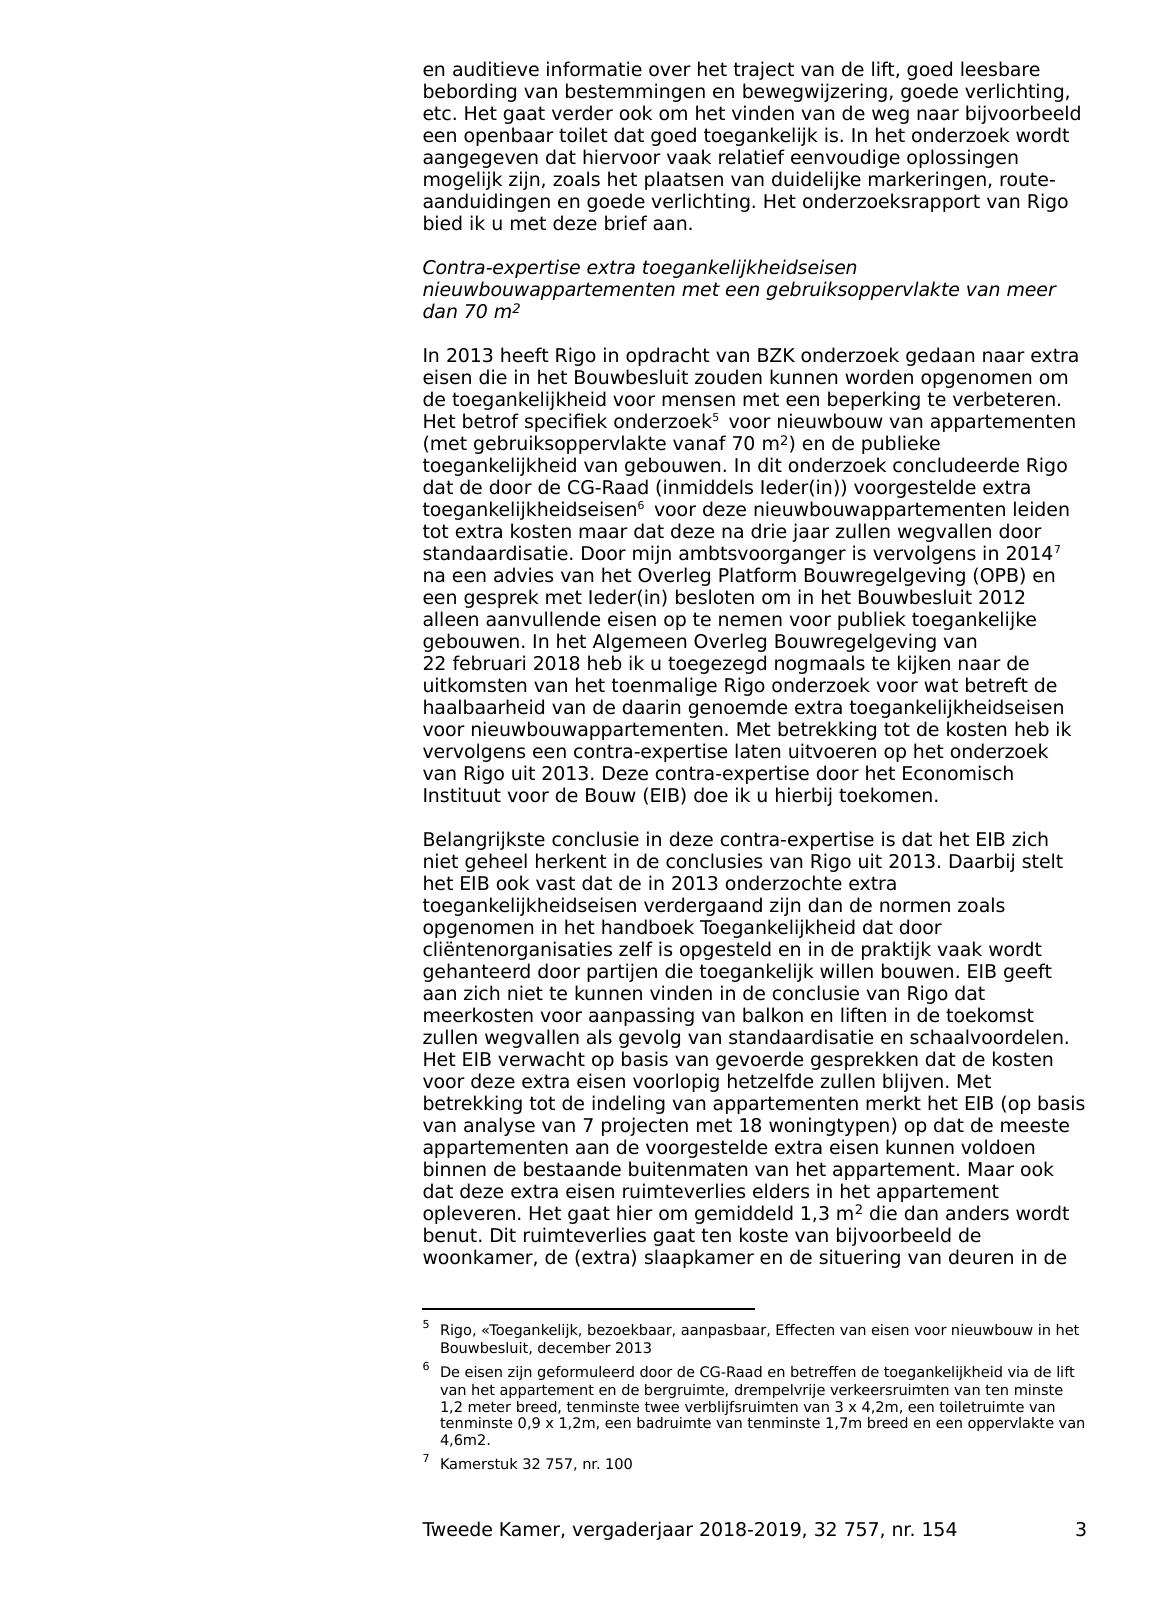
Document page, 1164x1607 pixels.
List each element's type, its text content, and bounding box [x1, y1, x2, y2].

text Rigo, «Toegankelijk, bezoekbaar, aanpasbaar, Effecten van eisen voor nieuwbouw in het Bouwbesluit, december 2013 [422, 1318, 1087, 1357]
text In 2013 heeft Rigo in opdracht van BZK onderzoek gedaan naar extra eisen die in het Bouwbesluit zouden kunnen worden opgenomen om de toegankelijkheid voor mensen met een beperking te verbeteren. Het betrof specifiek onderzoek voor nieuwbouw van appartementen (met gebruiksoppervlakte vanaf 70 m2) en de publieke toegankelijkheid van gebouwen. In dit onderzoek concludeerde Rigo dat de door de CG-Raad (inmiddels Ieder(in)) voorgestelde extra toegankelijkheidseisen voor deze nieuwbouwappartementen leiden tot extra kosten maar dat deze na drie jaar zullen wegvallen door standaardisatie. Door mijn ambtsvoorganger is vervolgens in 2014 na een advies van het Overleg Platform Bouwregelgeving (OPB) en een gesprek met Ieder(in) besloten om in het Bouwbesluit 2012 alleen aanvullende eisen op te nemen voor publiek toegankelijke gebouwen. In het Algemeen Overleg Bouwregelgeving van 22 februari 2018 heb ik u toegezegd nogmaals te kijken naar de uitkomsten van het toenmalige Rigo onderzoek voor wat betreft de haalbaarheid van de daarin genoemde extra toegankelijkheidseisen voor nieuwbouwappartementen. Met betrekking tot de kosten heb ik vervolgens een contra-expertise laten uitvoeren op het onderzoek van Rigo uit 2013. Deze contra-expertise door het Economisch Instituut voor de Bouw (EIB) doe ik u hierbij toekomen. [422, 345, 1087, 807]
text De eisen zijn geformuleerd door de CG-Raad en betreffen de toegankelijkheid via de lift van het appartement en de bergruimte, drempelvrije verkeersruimten van ten minste 1,2 meter breed, tenminste twee verblijfsruimten van 3 x 4,2m, een toiletruimte van tenminste 0,9 x 1,2m, een badruimte van tenminste 1,7m breed en een oppervlakte van 4,6m2. [422, 1360, 1087, 1449]
text en auditieve informatie over het traject van de lift, goed leesbare bebording van bestemmingen en bewegwijzering, goede verlichting, etc. Het gaat verder ook om het vinden van de weg naar bijvoorbeeld een openbaar toilet dat goed toegankelijk is. In het onderzoek wordt aangegeven dat hiervoor vaak relatief eenvoudige oplossingen mogelijk zijn, zoals het plaatsen van duidelijke markeringen, route-aanduidingen en goede verlichting. Het onderzoeksrapport van Rigo bied ik u met deze brief aan. [422, 59, 1087, 235]
text Kamerstuk 32 757, nr. 100 [422, 1452, 1087, 1474]
subtitle Contra-expertise extra toegankelijkheidseisen nieuwbouwappartementen met een gebruiksoppervlakte van meer dan 70 m2 [422, 257, 1087, 323]
text Belangrijkste conclusie in deze contra-expertise is dat het EIB zich niet geheel herkent in de conclusies van Rigo uit 2013. Daarbij stelt het EIB ook vast dat de in 2013 onderzochte extra toegankelijkheidseisen verdergaand zijn dan de normen zoals opgenomen in het handboek Toegankelijkheid dat door cliëntenorganisaties zelf is opgesteld en in de praktijk vaak wordt gehanteerd door partijen die toegankelijk willen bouwen. EIB geeft aan zich niet te kunnen vinden in de conclusie van Rigo dat meerkosten voor aanpassing van balkon en liften in de toekomst zullen wegvallen als gevolg van standaardisatie en schaalvoordelen. Het EIB verwacht op basis van gevoerde gesprekken dat de kosten voor deze extra eisen voorlopig hetzelfde zullen blijven. Met betrekking tot de indeling van appartementen merkt het EIB (op basis van analyse van 7 projecten met 18 woningtypen) op dat de meeste appartementen aan de voorgestelde extra eisen kunnen voldoen binnen de bestaande buitenmaten van het appartement. Maar ook dat deze extra eisen ruimteverlies elders in het appartement opleveren. Het gaat hier om gemiddeld 1,3 m2 die dan anders wordt benut. Dit ruimteverlies gaat ten koste van bijvoorbeeld de woonkamer, de (extra) slaapkamer en de situering van deuren in de [422, 829, 1087, 1268]
